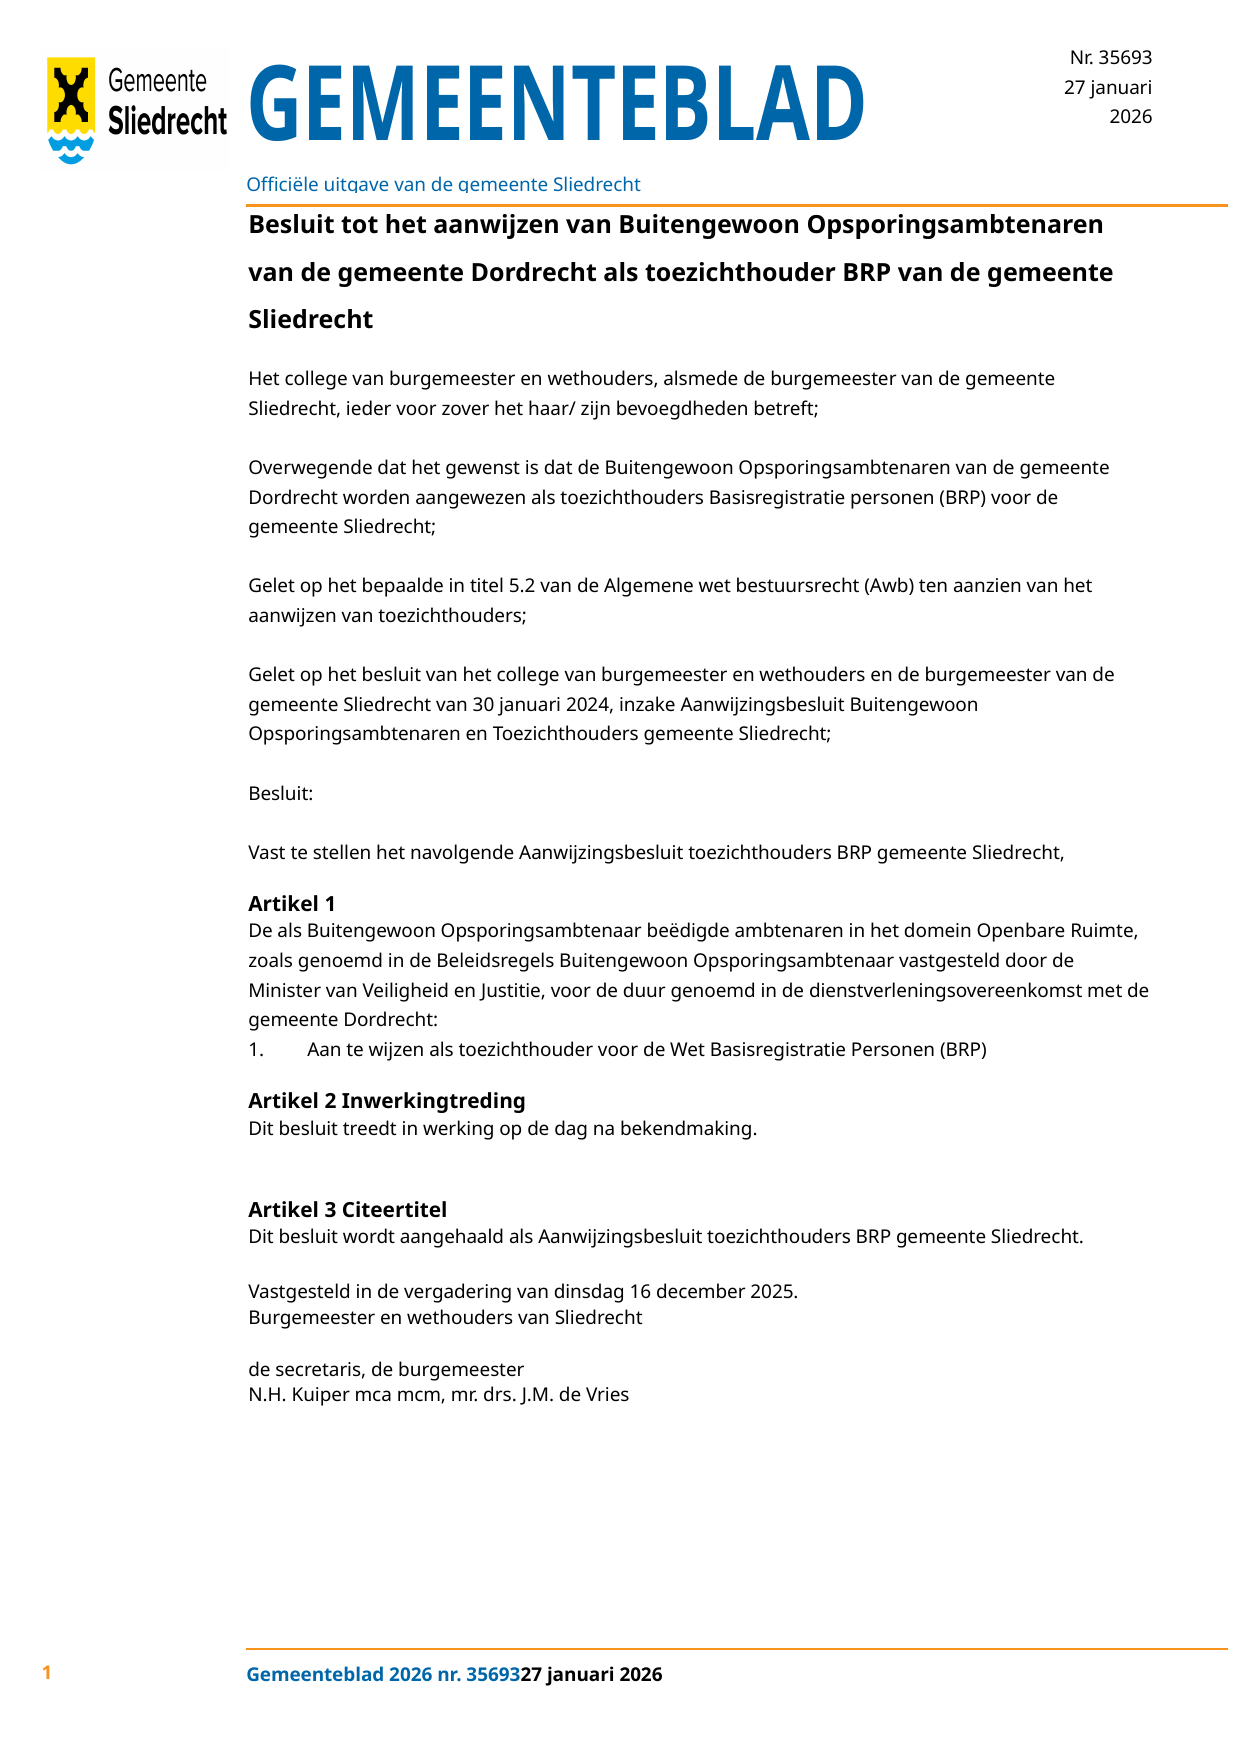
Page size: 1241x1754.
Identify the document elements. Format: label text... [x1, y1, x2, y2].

text Dit besluit wordt aangehaald als Aanwijzingsbesluit toezichthouders BRP gemeente Sliedrecht. [248, 1223, 1152, 1249]
text Gelet op het besluit van het college van burgemeester en wethouders en de burgemeester van de gemeente Sliedrecht van 30 januari 2024, inzake Aanwijzingsbesluit Buitengewoon Opsporingsambtenaren en Toezichthouders gemeente Sliedrecht; [248, 661, 1152, 746]
text Besluit tot het aanwijzen van Buitengewoon Opsporingsambtenaren van de gemeente Dordrecht als toezichthouder BRP van de gemeente Sliedrecht [248, 207, 1152, 336]
list Aan te wijzen als toezichthouder voor de Wet Basisregistratie Personen (BRP) [248, 1036, 1152, 1062]
text Dit besluit treedt in werking op de dag na bekendmaking. [248, 1115, 1152, 1141]
text N.H. Kuiper mca mcm, mr. drs. J.M. de Vries [248, 1382, 1152, 1407]
text Besluit: [248, 780, 1152, 805]
text Het college van burgemeester en wethouders, alsmede de burgemeester van de gemeente Sliedrecht, ieder voor zover het haar/ zijn bevoegdheden betreft; [248, 366, 1152, 421]
text Artikel 3 Citeertitel [248, 1195, 1152, 1223]
text Burgemeester en wethouders van Sliedrecht [248, 1304, 1152, 1330]
text De als Buitengewoon Opsporingsambtenaar beëdigde ambtenaren in het domein Openbare Ruimte, zoals genoemd in de Beleidsregels Buitengewoon Opsporingsambtenaar vastgesteld door de Minister van Veiligheid en Justitie, voor de duur genoemd in de dienstverleningsovereenkomst met de gemeente Dordrecht: [248, 918, 1152, 1032]
text de secretaris, de burgemeester [248, 1356, 1152, 1382]
text Artikel 2 Inwerkingtreding [248, 1086, 1152, 1115]
picture [41, 47, 231, 172]
text Artikel 1 [248, 889, 1152, 918]
text Overwegende dat het gewenst is dat de Buitengewoon Opsporingsambtenaren van de gemeente Dordrecht worden aangewezen als toezichthouders Basisregistratie personen (BRP) voor de gemeente Sliedrecht; [248, 454, 1152, 539]
text Vastgesteld in de vergadering van dinsdag 16 december 2025. [248, 1279, 1152, 1304]
text Gelet op het bepaalde in titel 5.2 van de Algemene wet bestuursrecht (Awb) ten aanzien van het aanwijzen van toezichthouders; [248, 573, 1152, 628]
text Vast te stellen het navolgende Aanwijzingsbesluit toezichthouders BRP gemeente Sliedrecht, [248, 839, 1152, 864]
